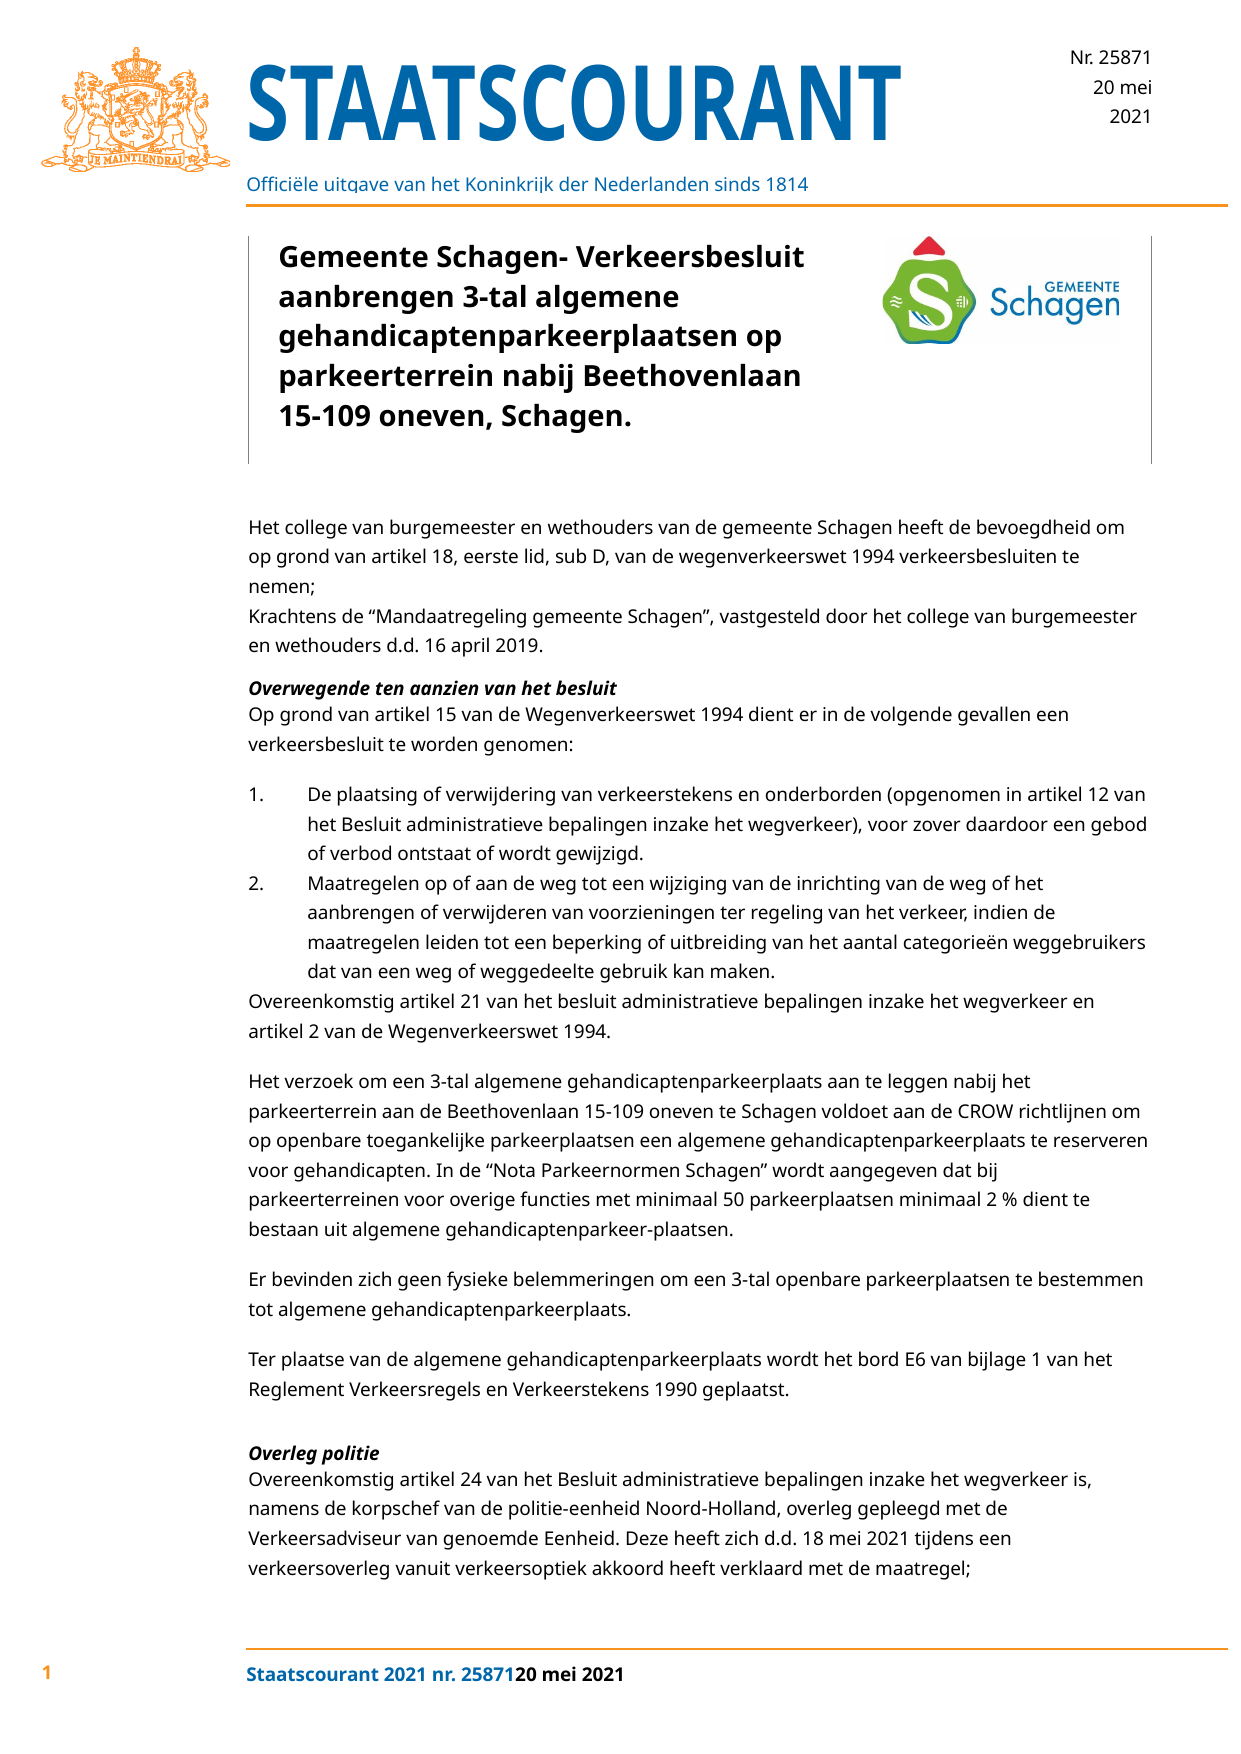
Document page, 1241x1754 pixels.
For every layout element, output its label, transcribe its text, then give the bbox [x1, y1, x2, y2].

text Er bevinden zich geen fysieke belemmeringen om een 3-tal openbare parkeerplaatsen te bestemmen tot algemene gehandicaptenparkeerplaats. [248, 1267, 1152, 1322]
text Overeenkomstig artikel 24 van het Besluit administratieve bepalingen inzake het wegverkeer is, namens de korpschef van de politie-eenheid Noord-Holland, overleg gepleegd met de Verkeersadviseur van genoemde Eenheid. Deze heeft zich d.d. 18 mei 2021 tijdens een verkeersoverleg vanuit verkeersoptiek akkoord heeft verklaard met de maatregel; [248, 1466, 1152, 1580]
list Maatregelen op of aan de weg tot een wijziging van de inrichting van de weg of het aanbrengen of verwijderen van voorzieningen ter regeling van het verkeer, indien de maatregelen leiden tot een beperking of uitbreiding van het aantal categorieën weggebruikers dat van een weg of weggedeelte gebruik kan maken. [248, 870, 1152, 984]
text Overleg politie [248, 1440, 1152, 1466]
text Het verzoek om een 3-tal algemene gehandicaptenparkeerplaats aan te leggen nabij het parkeerterrein aan de Beethovenlaan 15-109 oneven te Schagen voldoet aan de CROW richtlijnen om op openbare toegankelijke parkeerplaatsen een algemene gehandicaptenparkeerplaats te reserveren voor gehandicapten. In de “Nota Parkeernormen Schagen” wordt aangegeven dat bij parkeerterreinen voor overige functies met minimaal 50 parkeerplaatsen minimaal 2 % dient te bestaan uit algemene gehandicaptenparkeer-plaatsen. [248, 1068, 1152, 1242]
text Op grond van artikel 15 van de Wegenverkeerswet 1994 dient er in de volgende gevallen een verkeersbesluit te worden genomen: [248, 701, 1152, 757]
table_header [850, 236, 1151, 464]
text Ter plaatse van de algemene gehandicaptenparkeerplaats wordt het bord E6 van bijlage 1 van het Reglement Verkeersregels en Verkeerstekens 1990 geplaatst. [248, 1347, 1152, 1402]
picture [882, 236, 1119, 344]
picture [41, 47, 231, 172]
text Krachtens de “Mandaatregeling gemeente Schagen”, vastgesteld door het college van burgemeester en wethouders d.d. 16 april 2019. [248, 603, 1152, 658]
text Overeenkomstig artikel 21 van het besluit administratieve bepalingen inzake het wegverkeer en artikel 2 van de Wegenverkeerswet 1994. [248, 988, 1152, 1044]
text Het college van burgemeester en wethouders van de gemeente Schagen heeft de bevoegdheid om op grond van artikel 18, eerste lid, sub D, van de wegenverkeerswet 1994 verkeersbesluiten te nemen; [248, 514, 1152, 599]
text Overwegende ten aanzien van het besluit [248, 676, 1152, 701]
table_header Gemeente Schagen- Verkeersbesluit aanbrengen 3-tal algemene gehandicaptenparkeerplaatsen op parkeerterrein nabij Beethovenlaan 15-109 oneven, Schagen. [249, 236, 850, 464]
list De plaatsing of verwijdering van verkeerstekens en onderborden (opgenomen in artikel 12 van het Besluit administratieve bepalingen inzake het wegverkeer), voor zover daardoor een gebod of verbod ontstaat of wordt gewijzigd. [248, 781, 1152, 866]
